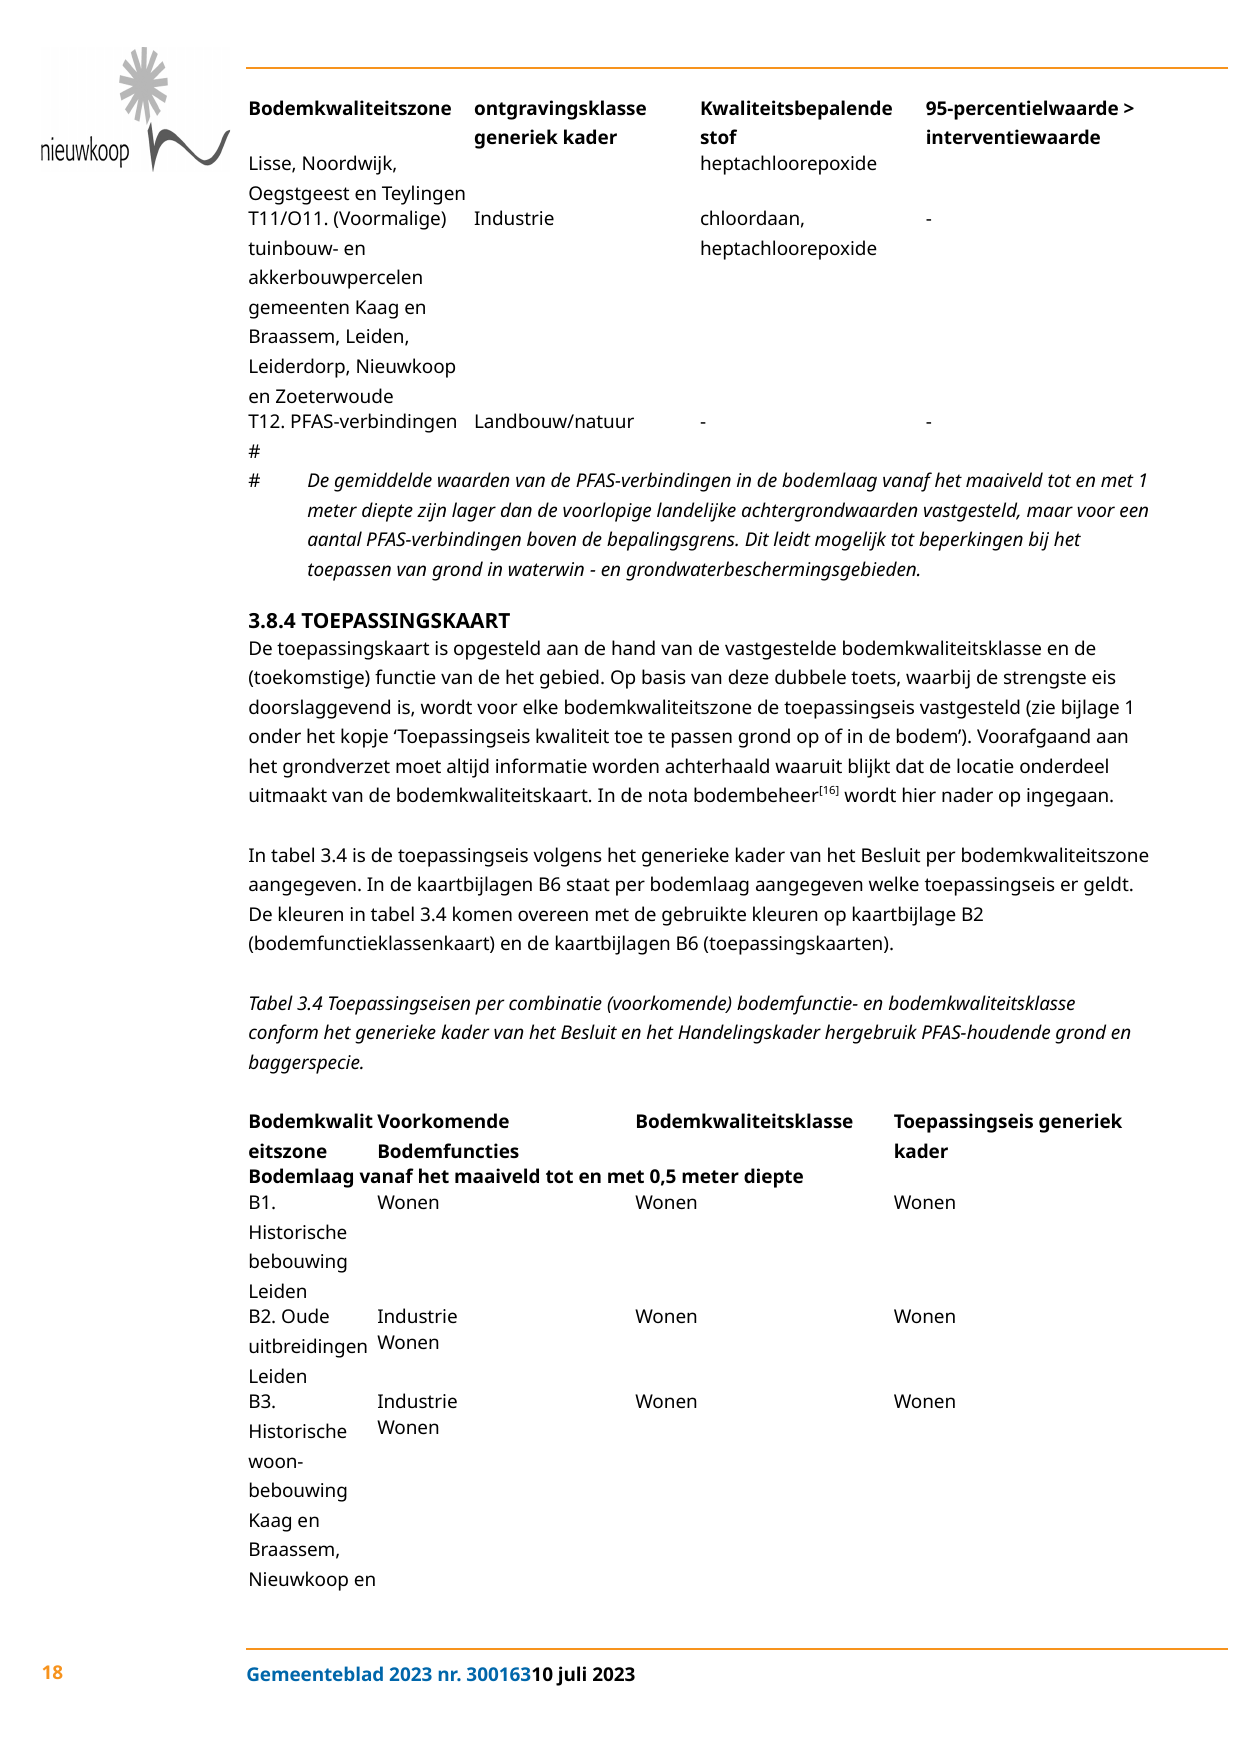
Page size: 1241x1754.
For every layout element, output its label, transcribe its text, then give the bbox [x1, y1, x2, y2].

table_header 95-percentielwaarde > interventiewaarde [926, 95, 1152, 150]
table_cell Bodemlaag vanaf het maaiveld tot en met 0,5 meter diepte [248, 1164, 1152, 1189]
table_cell Wonen [635, 1189, 893, 1304]
text Tabel 3.4 Toepassingseisen per combinatie (voorkomende) bodemfunctie- en bodemkwaliteitsklasse conform het generieke kader van het Besluit en het Handelingskader hergebruik PFAS-houdende grond en baggerspecie. [248, 990, 1152, 1075]
table_cell - [926, 409, 1152, 464]
table_header Toepassingseis generiek kader [894, 1108, 1152, 1163]
table_cell Wonen [377, 1414, 635, 1592]
table_header ontgravingsklasse generiek kader [474, 95, 700, 150]
table_cell Industrie [474, 205, 700, 409]
table_cell Wonen [635, 1389, 893, 1592]
picture [41, 47, 231, 172]
table_cell Wonen [894, 1389, 1152, 1592]
list De gemiddelde waarden van de PFAS-verbindingen in de bodemlaag vanaf het maaiveld tot en met 1 meter diepte zijn lager dan de voorlopige landelijke achtergrondwaarden vastgesteld, maar voor een aantal PFAS-verbindingen boven de bepalingsgrens. Dit leidt mogelijk tot beperkingen bij het toepassen van grond in waterwin - en grondwaterbeschermingsgebieden. [248, 467, 1152, 582]
table_cell Wonen [377, 1330, 635, 1389]
text In tabel 3.4 is de toepassingseis volgens het generieke kader van het Besluit per bodemkwaliteitszone aangegeven. In de kaartbijlagen B6 staat per bodemlaag aangegeven welke toepassingseis er geldt. De kleuren in tabel 3.4 komen overeen met de gebruikte kleuren op kaartbijlage B2 (bodemfunctieklassenkaart) en de kaartbijlagen B6 (toepassingskaarten). [248, 842, 1152, 956]
table_cell heptachloorepoxide [700, 150, 926, 205]
table_cell B1. Historische bebouwing Leiden [248, 1189, 377, 1304]
table_cell Wonen [894, 1304, 1152, 1389]
table_header Bodemkwaliteitszone [248, 1108, 377, 1163]
text De toepassingskaart is opgesteld aan de hand van de vastgestelde bodemkwaliteitsklasse en de (toekomstige) functie van de het gebied. Op basis van deze dubbele toets, waarbij de strengste eis doorslaggevend is, wordt voor elke bodemkwaliteitszone de toepassingseis vastgesteld (zie bijlage 1 onder het kopje ‘Toepassingseis kwaliteit toe te passen grond op of in de bodem’). Voorafgaand aan het grondverzet moet altijd informatie worden achterhaald waaruit blijkt dat de locatie onderdeel uitmaakt van de bodemkwaliteitskaart. In de nota bodembeheer[16] wordt hier nader op ingegaan. [248, 635, 1152, 808]
table_cell B2. Oude uitbreidingen Leiden [248, 1304, 377, 1389]
table_cell - [700, 409, 926, 464]
table_cell Industrie [377, 1304, 635, 1329]
table_cell T12. PFAS-verbindingen # [248, 409, 474, 464]
table_cell Wonen [894, 1189, 1152, 1304]
table_header Bodemkwaliteitsklasse [635, 1108, 893, 1163]
table_cell Wonen [377, 1189, 635, 1304]
table_header Voorkomende Bodemfuncties [377, 1108, 635, 1163]
table_cell T11/O11. (Voormalige) tuinbouw- en akkerbouwpercelen gemeenten Kaag en Braassem, Leiden, Leiderdorp, Nieuwkoop en Zoeterwoude [248, 205, 474, 409]
table_cell Industrie [377, 1389, 635, 1414]
table_cell - [926, 205, 1152, 409]
table_cell chloordaan, heptachloorepoxide [700, 205, 926, 409]
table_cell Landbouw/natuur [474, 409, 700, 464]
table_cell Lisse, Noordwijk, Oegstgeest en Teylingen [248, 150, 474, 205]
table_header Bodemkwaliteitszone [248, 95, 474, 150]
table_cell [474, 150, 700, 205]
table_cell B3. Historische woon-bebouwing Kaag en Braassem, Nieuwkoop en [248, 1389, 377, 1592]
table_header Kwaliteitsbepalende stof [700, 95, 926, 150]
text 3.8.4 TOEPASSINGSKAART [248, 606, 1152, 635]
table_cell - [926, 150, 1152, 205]
table_cell Wonen [635, 1304, 893, 1389]
